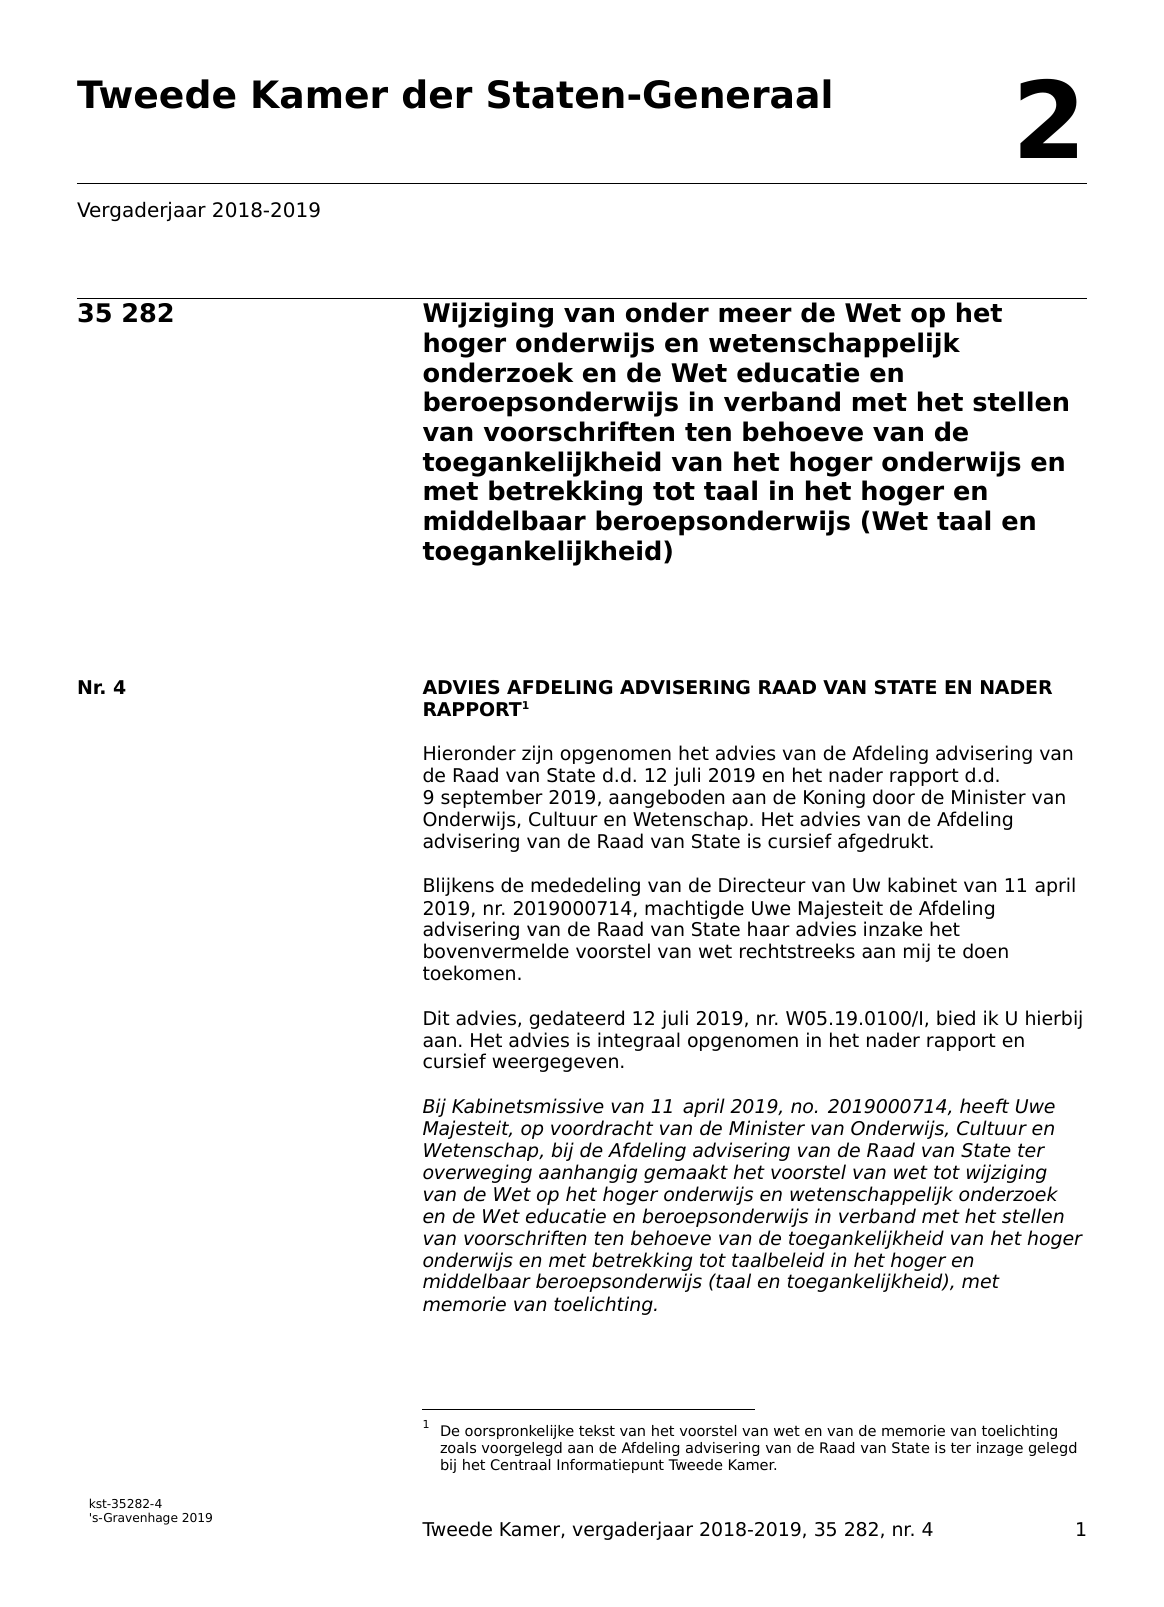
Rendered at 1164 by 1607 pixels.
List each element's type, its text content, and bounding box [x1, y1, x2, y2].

table_cell Vergaderjaar 2018-2019 [77, 184, 1087, 298]
text Hieronder zijn opgenomen het advies van de Afdeling advisering van de Raad van State d.d. 12 juli 2019 en het nader rapport d.d. 9 september 2019, aangeboden aan de Koning door de Minister van Onderwijs, Cultuur en Wetenschap. Het advies van de Afdeling advisering van de Raad van State is cursief afgedrukt. [422, 743, 1087, 853]
table_header 2 [886, 59, 1087, 183]
text De oorspronkelijke tekst van het voorstel van wet en van de memorie van toelichting zoals voorgelegd aan de Afdeling advisering van de Raad van State is ter inzage gelegd bij het Centraal Informatiepunt Tweede Kamer. [422, 1418, 1087, 1474]
text Dit advies, gedateerd 12 juli 2019, nr. W05.19.0100/I, bied ik U hierbij aan. Het advies is integraal opgenomen in het nader rapport en cursief weergegeven. [422, 1007, 1087, 1073]
subtitle 35 282 Wijziging van onder meer de Wet op het hoger onderwijs en wetenschappelijk onderzoek en de Wet educatie en beroepsonderwijs in verband met het stellen van voorschriften ten behoeve van de toegankelijkheid van het hoger onderwijs en met betrekking tot taal in het hoger en middelbaar beroepsonderwijs (Wet taal en toegankelijkheid) [77, 299, 1087, 566]
text Bij Kabinetsmissive van 11 april 2019, no. 2019000714, heeft Uwe Majesteit, op voordracht van de Minister van Onderwijs, Cultuur en Wetenschap, bij de Afdeling advisering van de Raad van State ter overweging aanhangig gemaakt het voorstel van wet tot wijziging van de Wet op het hoger onderwijs en wetenschappelijk onderzoek en de Wet educatie en beroepsonderwijs in verband met het stellen van voorschriften ten behoeve van de toegankelijkheid van het hoger onderwijs en met betrekking tot taalbeleid in het hoger en middelbaar beroepsonderwijs (taal en toegankelijkheid), met memorie van toelichting. [422, 1096, 1087, 1315]
table_header Tweede Kamer der Staten-Generaal [77, 59, 886, 183]
text Blijkens de mededeling van de Directeur van Uw kabinet van 11 april 2019, nr. 2019000714, machtigde Uwe Majesteit de Afdeling advisering van de Raad van State haar advies inzake het bovenvermelde voorstel van wet rechtstreeks aan mij te doen toekomen. [422, 875, 1087, 985]
text kst-35282-4 [88, 1497, 323, 1511]
text 's-Gravenhage 2019 [88, 1511, 323, 1525]
subtitle Nr. 4 ADVIES AFDELING ADVISERING RAAD VAN STATE EN NADER RAPPORT [77, 677, 1087, 721]
